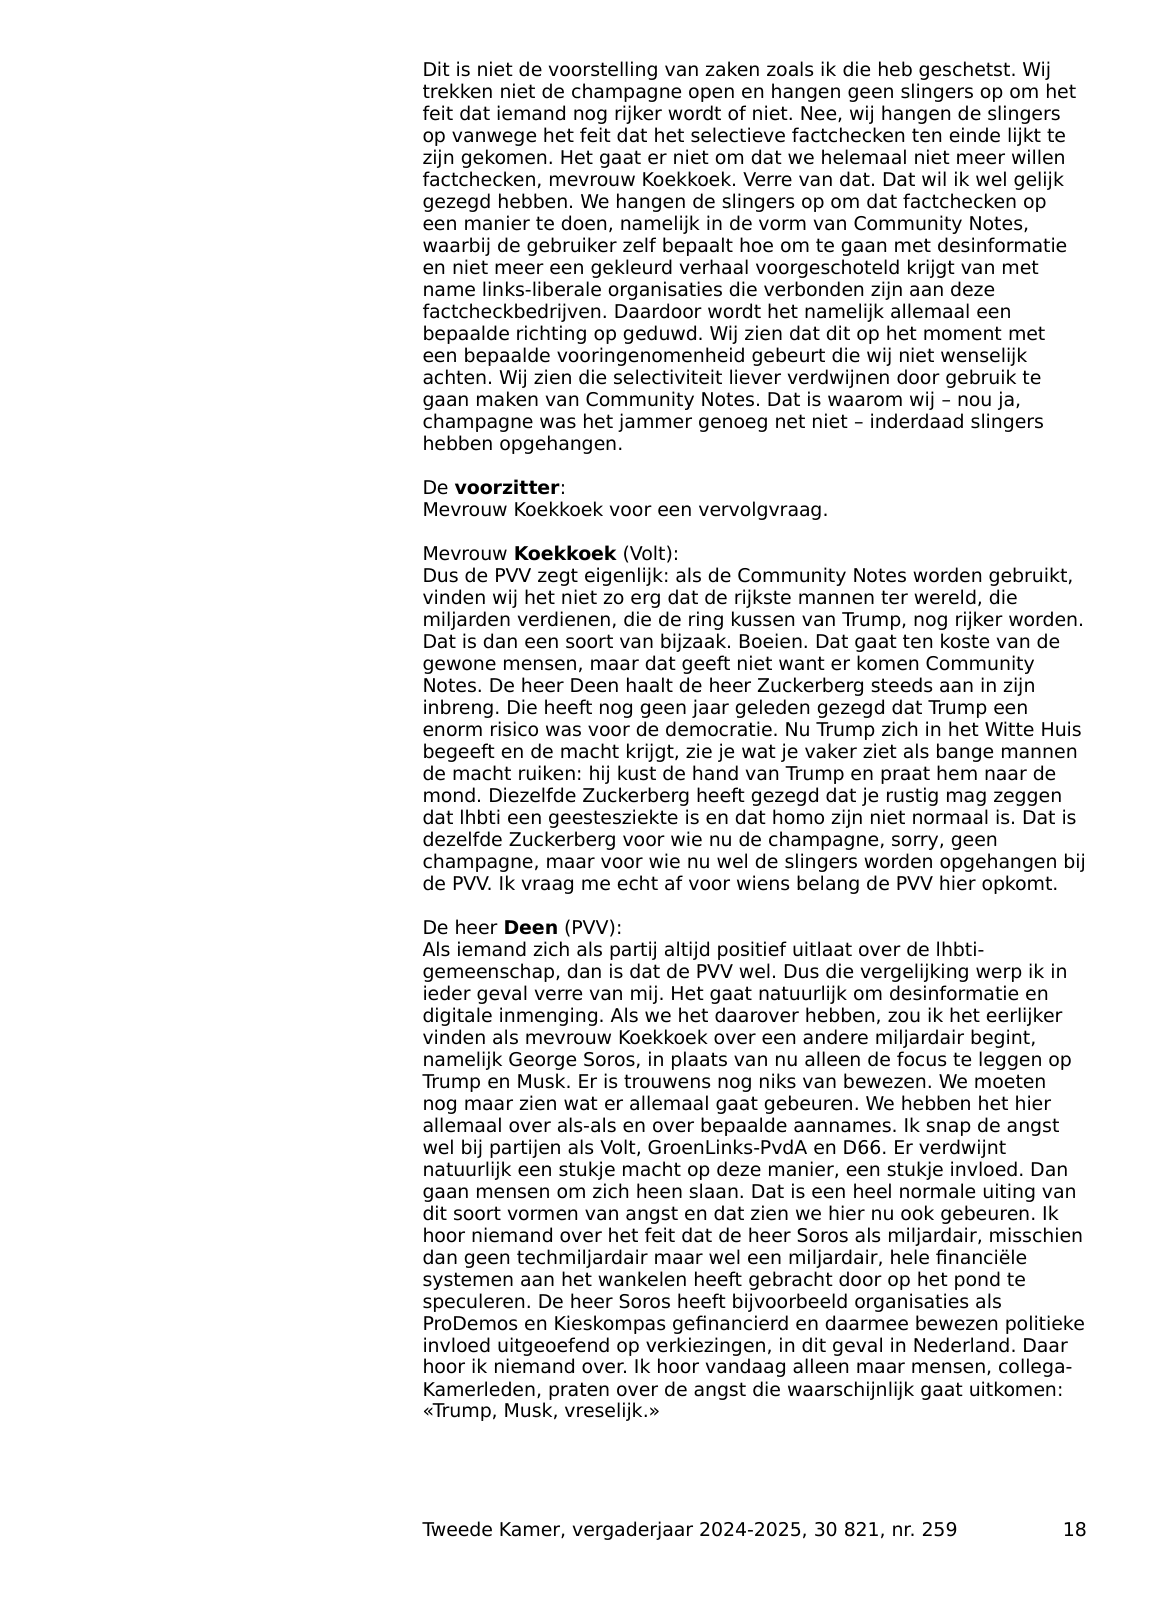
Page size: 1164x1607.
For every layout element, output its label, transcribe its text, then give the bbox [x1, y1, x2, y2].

text Mevrouw Koekkoek voor een vervolgvraag. [422, 499, 1087, 521]
text Mevrouw Koekkoek (Volt): [422, 543, 1087, 565]
text Dit is niet de voorstelling van zaken zoals ik die heb geschetst. Wij trekken niet de champagne open en hangen geen slingers op om het feit dat iemand nog rijker wordt of niet. Nee, wij hangen de slingers op vanwege het feit dat het selectieve factchecken ten einde lijkt te zijn gekomen. Het gaat er niet om dat we helemaal niet meer willen factchecken, mevrouw Koekkoek. Verre van dat. Dat wil ik wel gelijk gezegd hebben. We hangen de slingers op om dat factchecken op een manier te doen, namelijk in de vorm van Community Notes, waarbij de gebruiker zelf bepaalt hoe om te gaan met desinformatie en niet meer een gekleurd verhaal voorgeschoteld krijgt van met name links-liberale organisaties die verbonden zijn aan deze factcheckbedrijven. Daardoor wordt het namelijk allemaal een bepaalde richting op geduwd. Wij zien dat dit op het moment met een bepaalde vooringenomenheid gebeurt die wij niet wenselijk achten. Wij zien die selectiviteit liever verdwijnen door gebruik te gaan maken van Community Notes. Dat is waarom wij – nou ja, champagne was het jammer genoeg net niet – inderdaad slingers hebben opgehangen. [422, 59, 1087, 455]
text De heer Deen (PVV): [422, 917, 1087, 939]
text Als iemand zich als partij altijd positief uitlaat over de lhbti-gemeenschap, dan is dat de PVV wel. Dus die vergelijking werp ik in ieder geval verre van mij. Het gaat natuurlijk om desinformatie en digitale inmenging. Als we het daarover hebben, zou ik het eerlijker vinden als mevrouw Koekkoek over een andere miljardair begint, namelijk George Soros, in plaats van nu alleen de focus te leggen op Trump en Musk. Er is trouwens nog niks van bewezen. We moeten nog maar zien wat er allemaal gaat gebeuren. We hebben het hier allemaal over als-als en over bepaalde aannames. Ik snap de angst wel bij partijen als Volt, GroenLinks-PvdA en D66. Er verdwijnt natuurlijk een stukje macht op deze manier, een stukje invloed. Dan gaan mensen om zich heen slaan. Dat is een heel normale uiting van dit soort vormen van angst en dat zien we hier nu ook gebeuren. Ik hoor niemand over het feit dat de heer Soros als miljardair, misschien dan geen techmiljardair maar wel een miljardair, hele financiële systemen aan het wankelen heeft gebracht door op het pond te speculeren. De heer Soros heeft bijvoorbeeld organisaties als ProDemos en Kieskompas gefinancierd en daarmee bewezen politieke invloed uitgeoefend op verkiezingen, in dit geval in Nederland. Daar hoor ik niemand over. Ik hoor vandaag alleen maar mensen, collega-Kamerleden, praten over de angst die waarschijnlijk gaat uitkomen: «Trump, Musk, vreselijk.» [422, 939, 1087, 1422]
text Dus de PVV zegt eigenlijk: als de Community Notes worden gebruikt, vinden wij het niet zo erg dat de rijkste mannen ter wereld, die miljarden verdienen, die de ring kussen van Trump, nog rijker worden. Dat is dan een soort van bijzaak. Boeien. Dat gaat ten koste van de gewone mensen, maar dat geeft niet want er komen Community Notes. De heer Deen haalt de heer Zuckerberg steeds aan in zijn inbreng. Die heeft nog geen jaar geleden gezegd dat Trump een enorm risico was voor de democratie. Nu Trump zich in het Witte Huis begeeft en de macht krijgt, zie je wat je vaker ziet als bange mannen de macht ruiken: hij kust de hand van Trump en praat hem naar de mond. Diezelfde Zuckerberg heeft gezegd dat je rustig mag zeggen dat lhbti een geestesziekte is en dat homo zijn niet normaal is. Dat is dezelfde Zuckerberg voor wie nu de champagne, sorry, geen champagne, maar voor wie nu wel de slingers worden opgehangen bij de PVV. Ik vraag me echt af voor wiens belang de PVV hier opkomt. [422, 565, 1087, 895]
text De voorzitter: [422, 477, 1087, 499]
